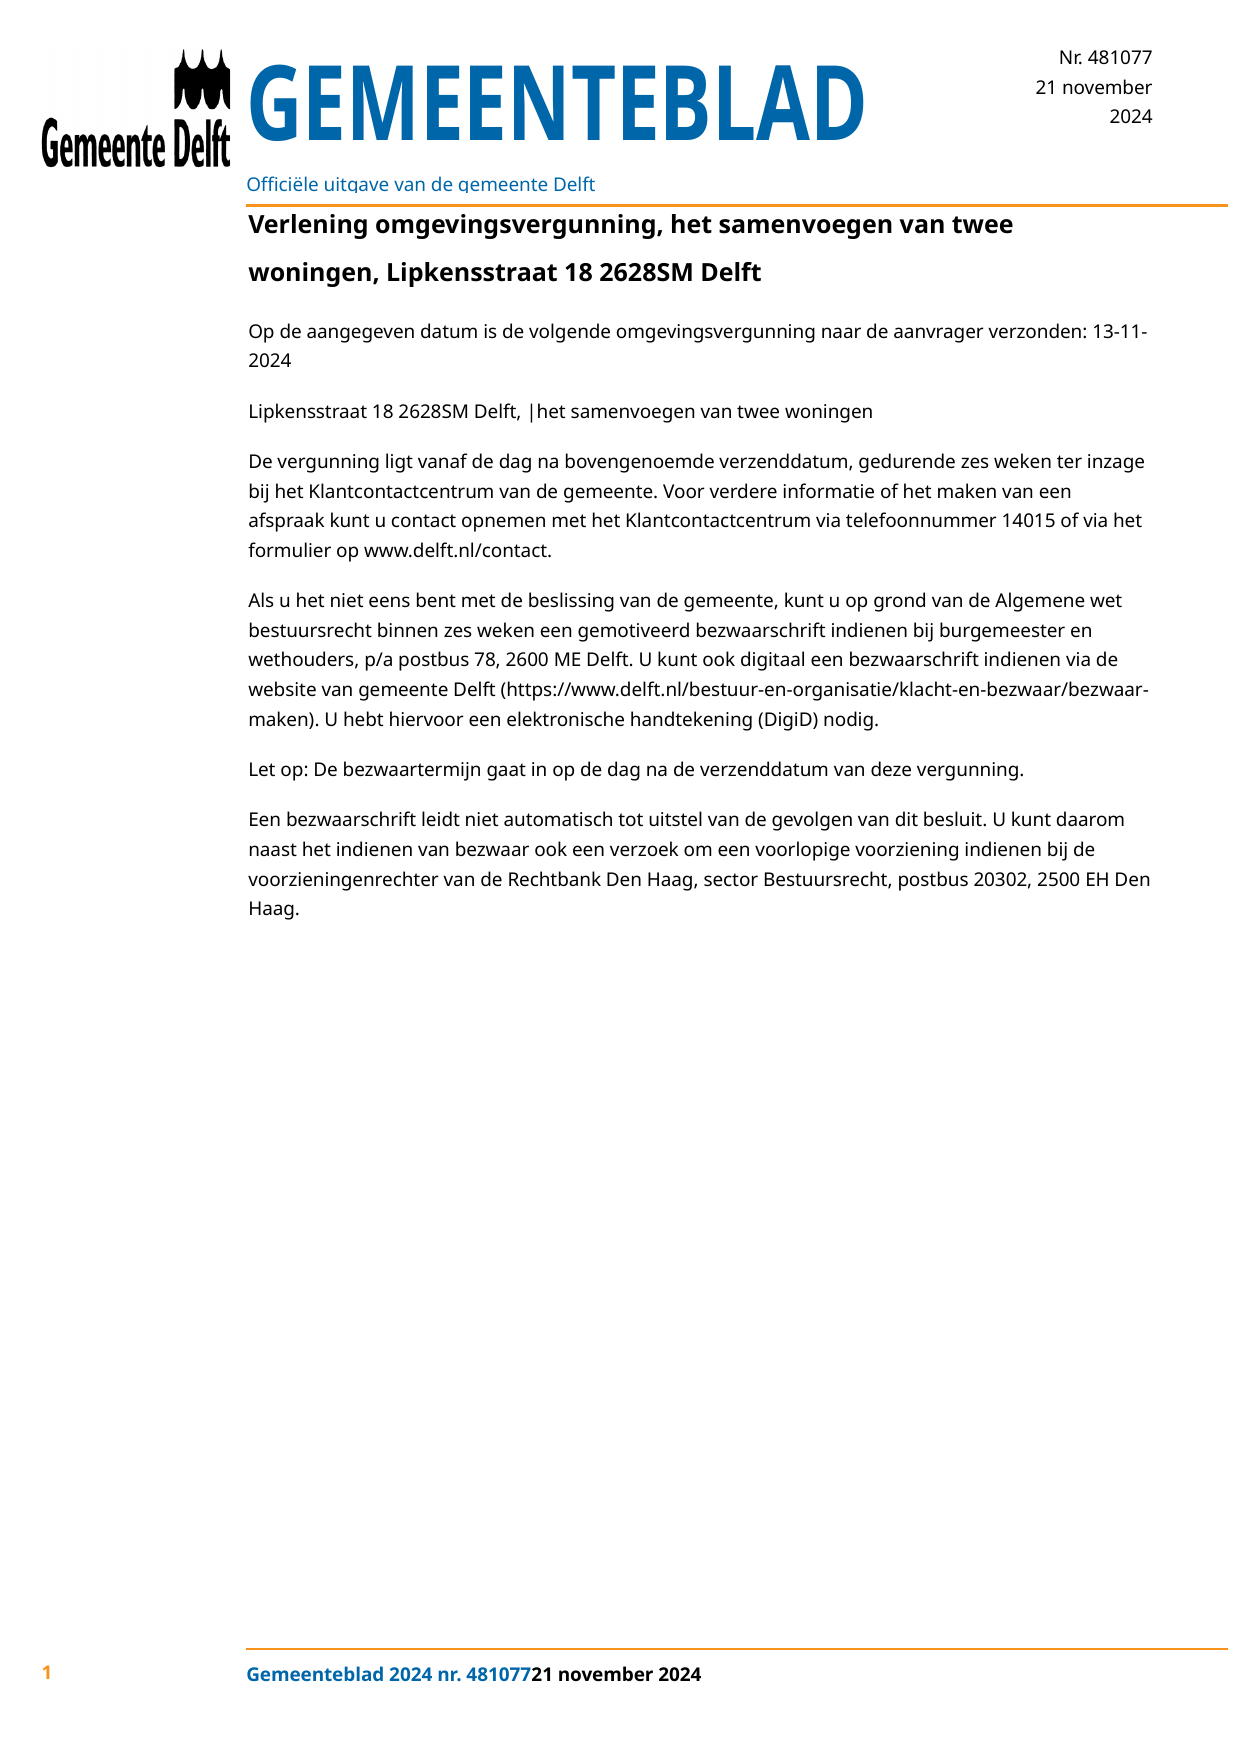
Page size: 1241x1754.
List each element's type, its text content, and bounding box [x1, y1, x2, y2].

text Als u het niet eens bent met de beslissing van de gemeente, kunt u op grond van de Algemene wet bestuursrecht binnen zes weken een gemotiveerd bezwaarschrift indienen bij burgemeester en wethouders, p/a postbus 78, 2600 ME Delft. U kunt ook digitaal een bezwaarschrift indienen via de website van gemeente Delft (https://www.delft.nl/bestuur-en-organisatie/klacht-en-bezwaar/bezwaar-maken). U hebt hiervoor een elektronische handtekening (DigiD) nodig. [248, 587, 1152, 732]
text Op de aangegeven datum is de volgende omgevingsvergunning naar de aanvrager verzonden: 13-11-2024 [248, 318, 1152, 373]
picture [41, 47, 231, 172]
text Verlening omgevingsvergunning, het samenvoegen van twee woningen, Lipkensstraat 18 2628SM Delft [248, 207, 1152, 288]
text Lipkensstraat 18 2628SM Delft, |het samenvoegen van twee woningen [248, 398, 1152, 424]
text De vergunning ligt vanaf de dag na bovengenoemde verzenddatum, gedurende zes weken ter inzage bij het Klantcontactcentrum van de gemeente. Voor verdere informatie of het maken van een afspraak kunt u contact opnemen met het Klantcontactcentrum via telefoonnummer 14015 of via het formulier op www.delft.nl/contact. [248, 448, 1152, 563]
text Een bezwaarschrift leidt niet automatisch tot uitstel van de gevolgen van dit besluit. U kunt daarom naast het indienen van bezwaar ook een verzoek om een voorlopige voorziening indienen bij de voorzieningenrechter van de Rechtbank Den Haag, sector Bestuursrecht, postbus 20302, 2500 EH Den Haag. [248, 807, 1152, 921]
text Let op: De bezwaartermijn gaat in op de dag na de verzenddatum van deze vergunning. [248, 756, 1152, 782]
